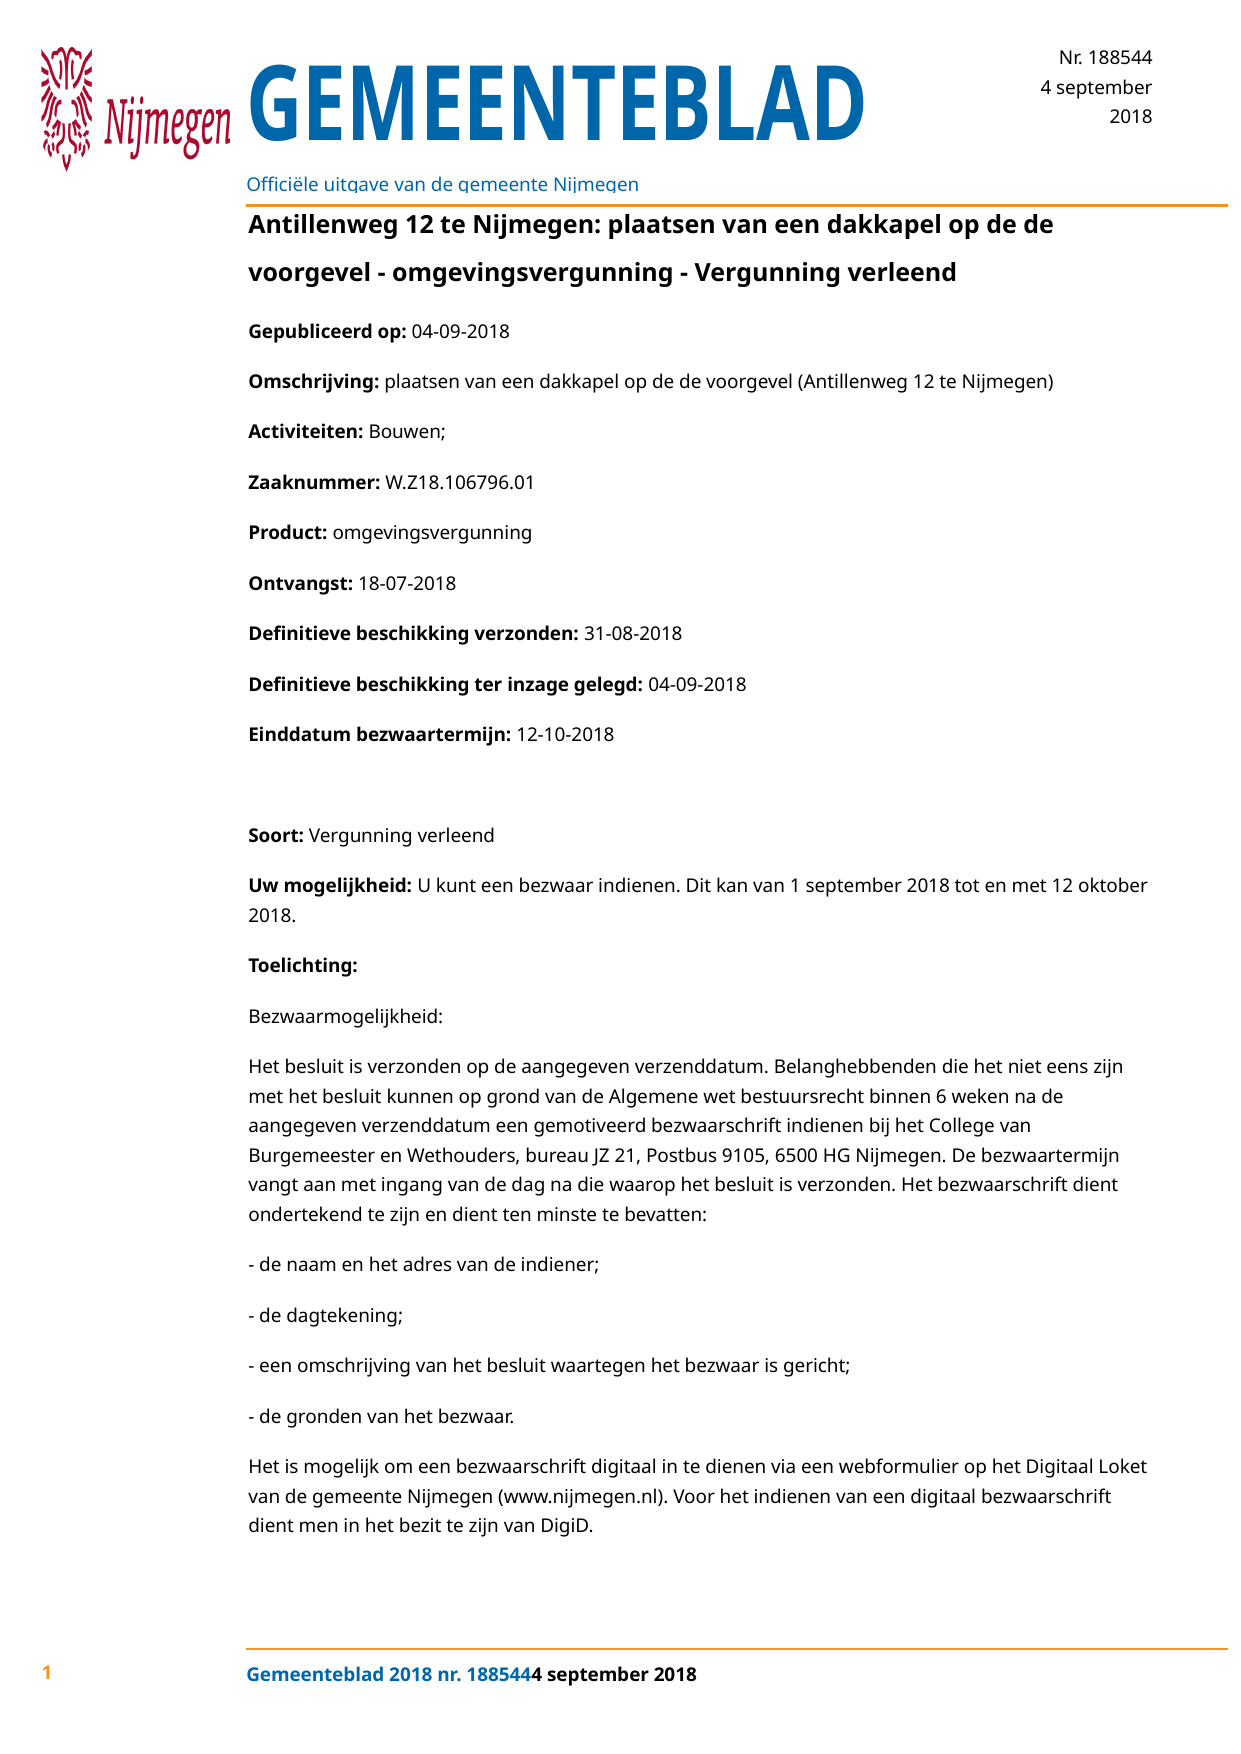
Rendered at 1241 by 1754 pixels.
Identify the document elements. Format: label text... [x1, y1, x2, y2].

text Omschrijving: plaatsen van een dakkapel op de de voorgevel (Antillenweg 12 te Nijmegen) [248, 368, 1152, 394]
picture [41, 47, 231, 172]
text Gepubliceerd op: 04-09-2018 [248, 318, 1152, 344]
text Bezwaarmogelijkheid: [248, 1003, 1152, 1029]
text Het is mogelijk om een bezwaarschrift digitaal in te dienen via een webformulier op het Digitaal Loket van de gemeente Nijmegen (www.nijmegen.nl). Voor het indienen van een digitaal bezwaarschrift dient men in het bezit te zijn van DigiD. [248, 1453, 1152, 1538]
text Het besluit is verzonden op de aangegeven verzenddatum. Belanghebbenden die het niet eens zijn met het besluit kunnen op grond van de Algemene wet bestuursrecht binnen 6 weken na de aangegeven verzenddatum een gemotiveerd bezwaarschrift indienen bij het College van Burgemeester en Wethouders, bureau JZ 21, Postbus 9105, 6500 HG Nijmegen. De bezwaartermijn vangt aan met ingang van de dag na die waarop het besluit is verzonden. Het bezwaarschrift dient ondertekend te zijn en dient ten minste te bevatten: [248, 1053, 1152, 1227]
text Soort: Vergunning verleend [248, 822, 1152, 848]
text Einddatum bezwaartermijn: 12-10-2018 [248, 721, 1152, 747]
text Toelichting: [248, 952, 1152, 978]
text - de naam en het adres van de indiener; [248, 1252, 1152, 1277]
text - de dagtekening; [248, 1302, 1152, 1328]
text Definitieve beschikking ter inzage gelegd: 04-09-2018 [248, 671, 1152, 697]
text Product: omgevingsvergunning [248, 519, 1152, 545]
text - een omschrijving van het besluit waartegen het bezwaar is gericht; [248, 1352, 1152, 1378]
text Zaaknummer: W.Z18.106796.01 [248, 469, 1152, 495]
text Antillenweg 12 te Nijmegen: plaatsen van een dakkapel op de de voorgevel - omgevingsvergunning - Vergunning verleend [248, 207, 1152, 288]
text Activiteiten: Bouwen; [248, 419, 1152, 444]
text - de gronden van het bezwaar. [248, 1403, 1152, 1429]
text Uw mogelijkheid: U kunt een bezwaar indienen. Dit kan van 1 september 2018 tot en met 12 oktober 2018. [248, 872, 1152, 928]
text Ontvangst: 18-07-2018 [248, 570, 1152, 596]
text Definitieve beschikking verzonden: 31-08-2018 [248, 620, 1152, 646]
